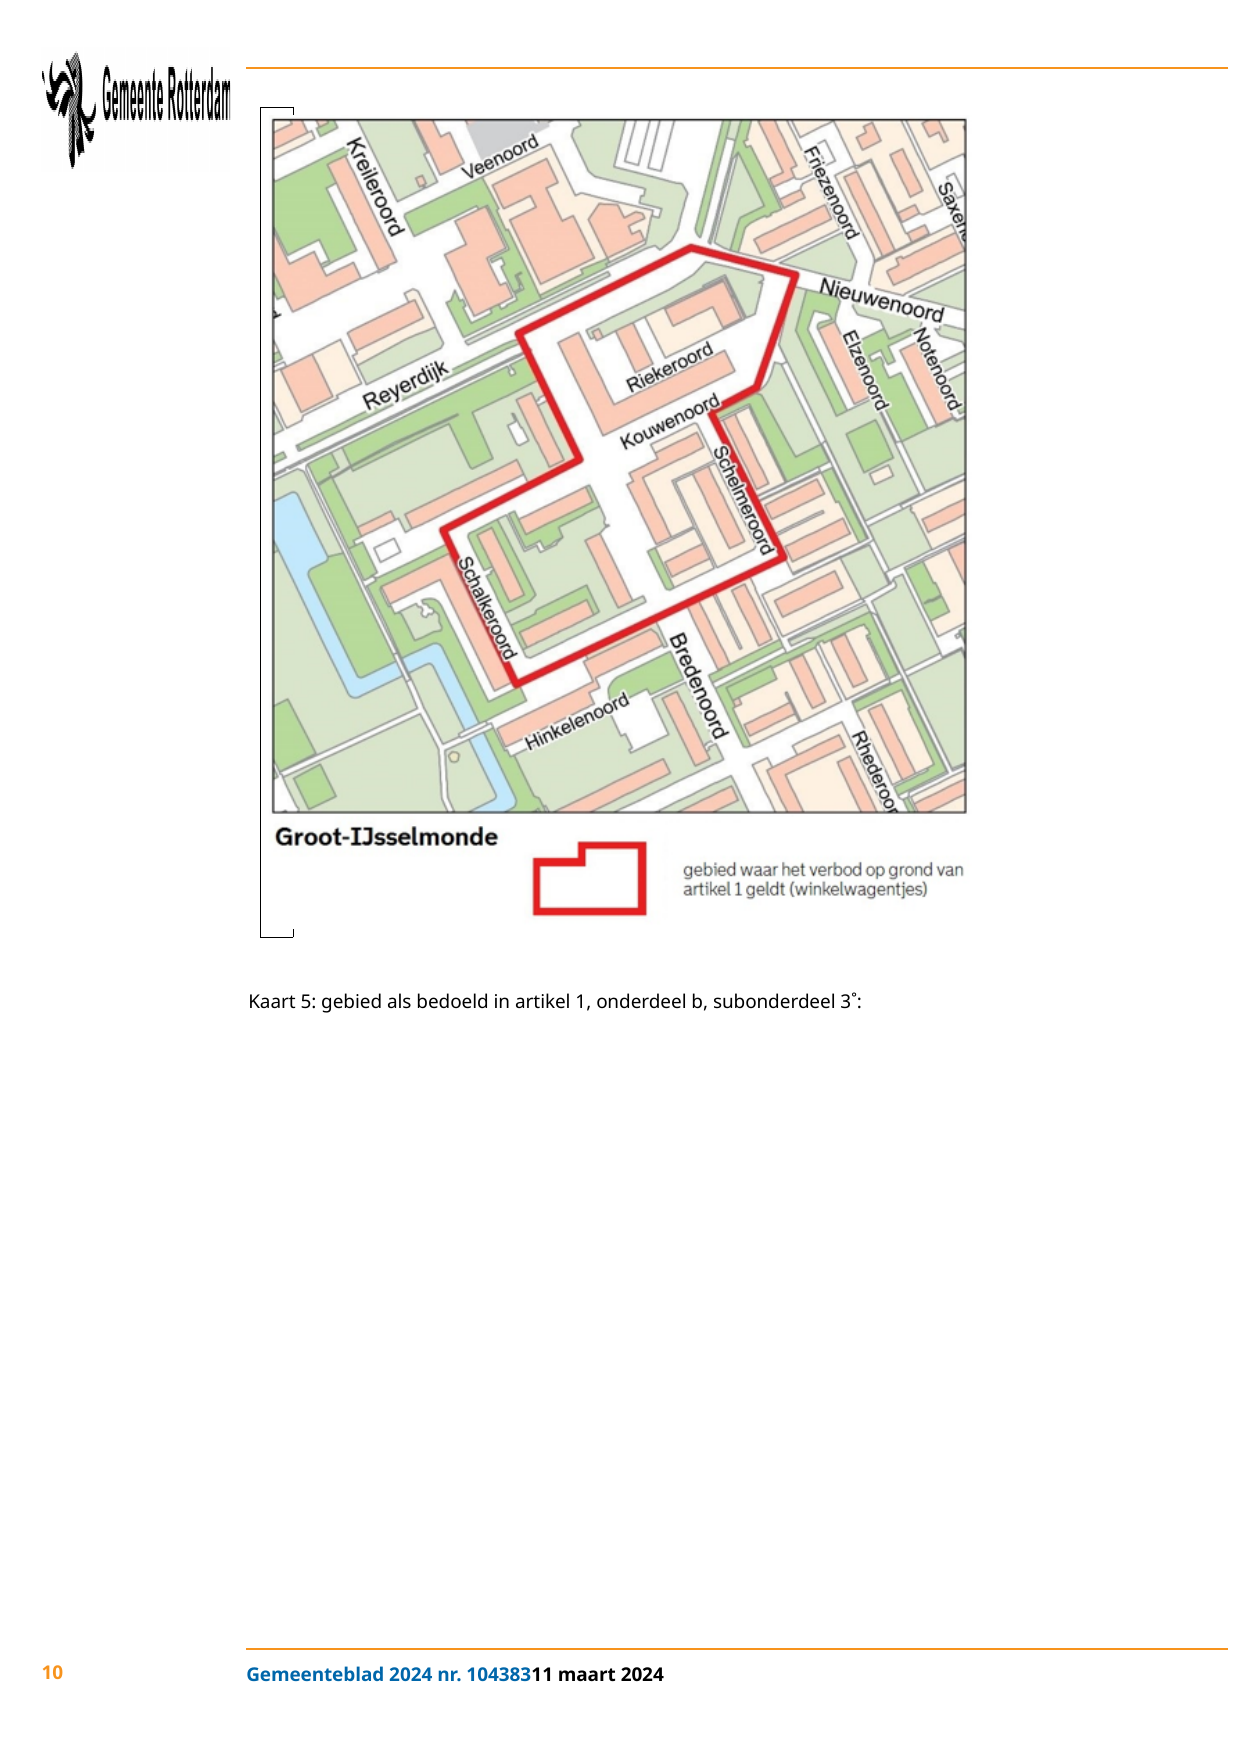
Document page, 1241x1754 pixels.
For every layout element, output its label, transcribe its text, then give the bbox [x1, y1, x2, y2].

picture [41, 47, 231, 172]
text Kaart 5: gebied als bedoeld in artikel 1, onderdeel b, subonderdeel 3˚: [248, 988, 1152, 1014]
picture [268, 115, 978, 929]
